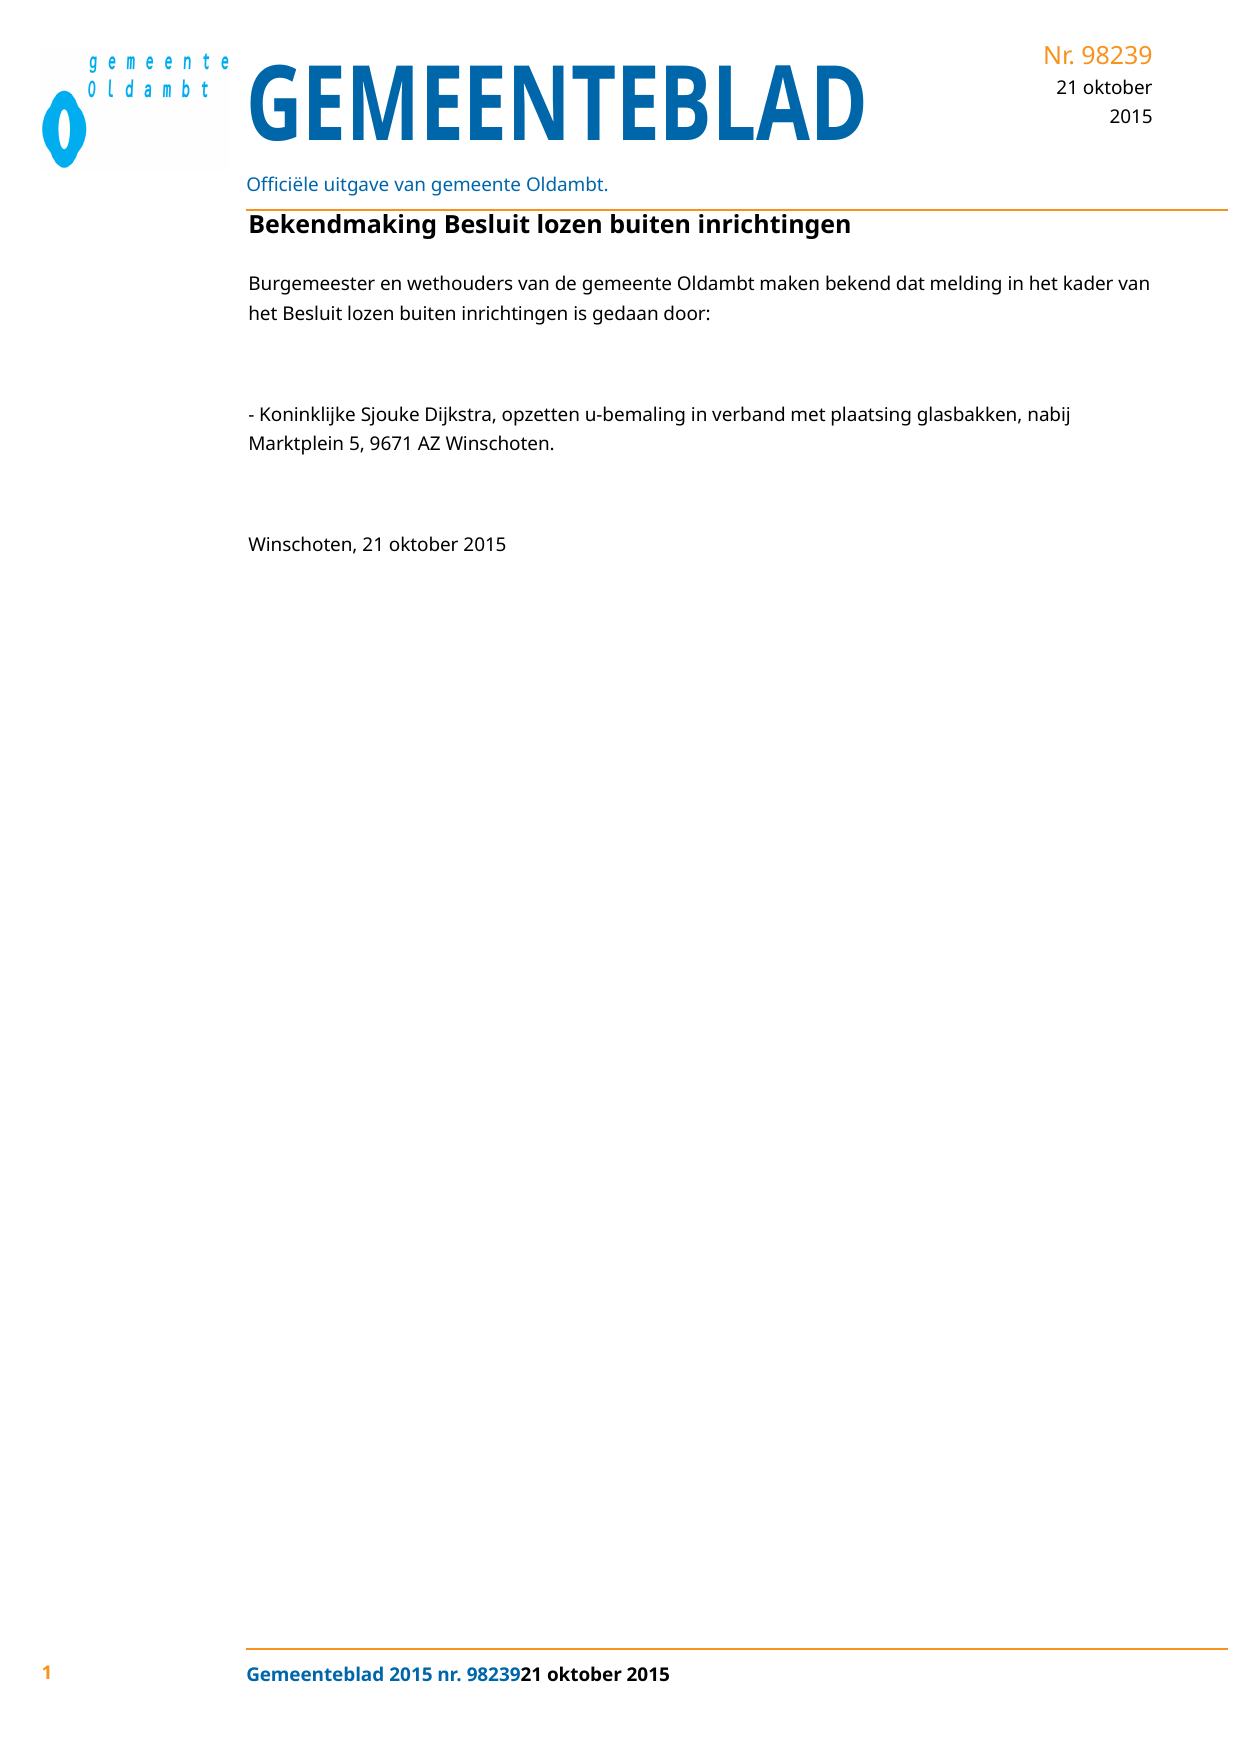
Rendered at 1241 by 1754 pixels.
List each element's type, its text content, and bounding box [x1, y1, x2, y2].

picture [41, 47, 231, 172]
text Winschoten, 21 oktober 2015 [248, 531, 1152, 557]
text - Koninklijke Sjouke Dijkstra, opzetten u-bemaling in verband met plaatsing glasbakken, nabij Marktplein 5, 9671 AZ Winschoten. [248, 401, 1152, 456]
text Burgemeester en wethouders van de gemeente Oldambt maken bekend dat melding in het kader van het Besluit lozen buiten inrichtingen is gedaan door: [248, 270, 1152, 326]
text Bekendmaking Besluit lozen buiten inrichtingen [248, 211, 1152, 241]
